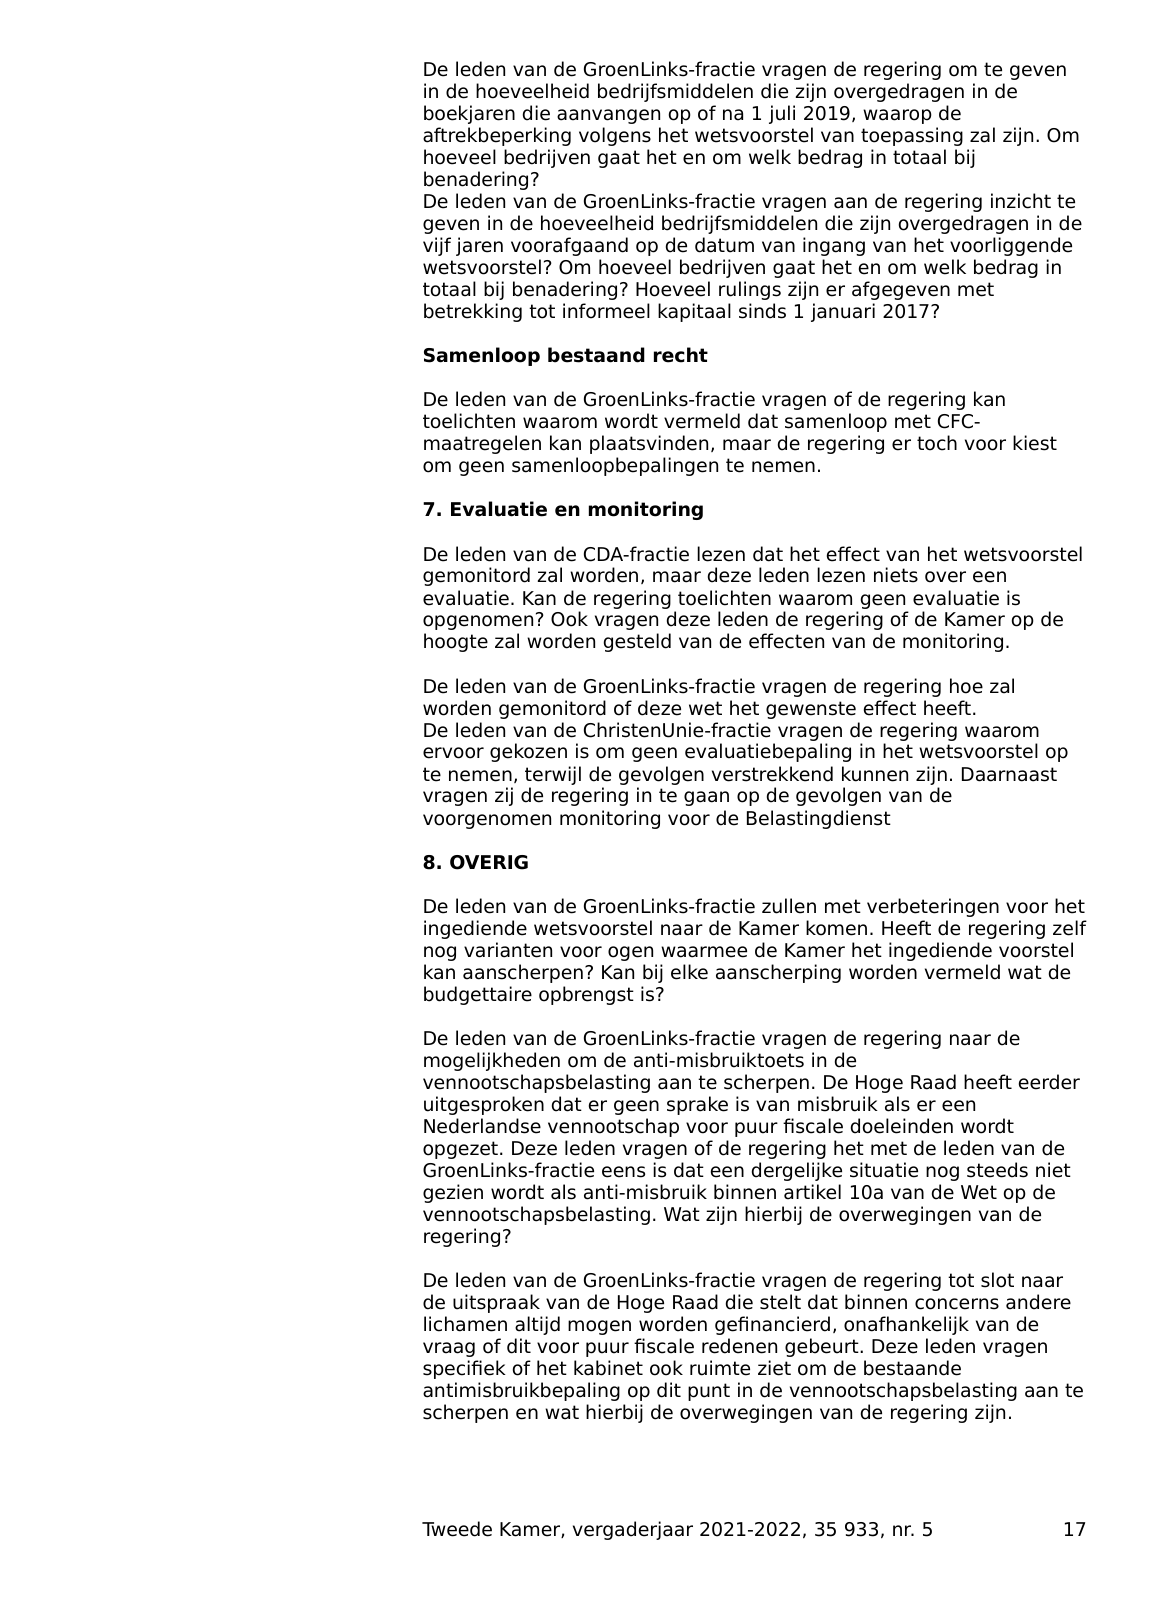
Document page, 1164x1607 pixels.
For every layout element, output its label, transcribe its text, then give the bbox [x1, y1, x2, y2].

subtitle Samenloop bestaand recht [422, 345, 1087, 367]
text De leden van de GroenLinks-fractie vragen de regering tot slot naar de uitspraak van de Hoge Raad die stelt dat binnen concerns andere lichamen altijd mogen worden gefinancierd, onafhankelijk van de vraag of dit voor puur fiscale redenen gebeurt. Deze leden vragen specifiek of het kabinet ook ruimte ziet om de bestaande antimisbruikbepaling op dit punt in de vennootschapsbelasting aan te scherpen en wat hierbij de overwegingen van de regering zijn. [422, 1270, 1087, 1424]
text De leden van de GroenLinks-fractie vragen of de regering kan toelichten waarom wordt vermeld dat samenloop met CFC-maatregelen kan plaatsvinden, maar de regering er toch voor kiest om geen samenloopbepalingen te nemen. [422, 389, 1087, 477]
text De leden van de GroenLinks-fractie zullen met verbeteringen voor het ingediende wetsvoorstel naar de Kamer komen. Heeft de regering zelf nog varianten voor ogen waarmee de Kamer het ingediende voorstel kan aanscherpen? Kan bij elke aanscherping worden vermeld wat de budgettaire opbrengst is? [422, 896, 1087, 1006]
text De leden van de GroenLinks-fractie vragen de regering hoe zal worden gemonitord of deze wet het gewenste effect heeft. [422, 676, 1087, 719]
text De leden van de GroenLinks-fractie vragen de regering naar de mogelijkheden om de anti-misbruiktoets in de vennootschapsbelasting aan te scherpen. De Hoge Raad heeft eerder uitgesproken dat er geen sprake is van misbruik als er een Nederlandse vennootschap voor puur fiscale doeleinden wordt opgezet. Deze leden vragen of de regering het met de leden van de GroenLinks-fractie eens is dat een dergelijke situatie nog steeds niet gezien wordt als anti-misbruik binnen artikel 10a van de Wet op de vennootschapsbelasting. Wat zijn hierbij de overwegingen van de regering? [422, 1028, 1087, 1248]
text De leden van de GroenLinks-fractie vragen de regering om te geven in de hoeveelheid bedrijfsmiddelen die zijn overgedragen in de boekjaren die aanvangen op of na 1 juli 2019, waarop de aftrekbeperking volgens het wetsvoorstel van toepassing zal zijn. Om hoeveel bedrijven gaat het en om welk bedrag in totaal bij benadering? [422, 59, 1087, 191]
subtitle 8. OVERIG [422, 852, 1087, 873]
subtitle 7. Evaluatie en monitoring [422, 499, 1087, 521]
text De leden van de GroenLinks-fractie vragen aan de regering inzicht te geven in de hoeveelheid bedrijfsmiddelen die zijn overgedragen in de vijf jaren voorafgaand op de datum van ingang van het voorliggende wetsvoorstel? Om hoeveel bedrijven gaat het en om welk bedrag in totaal bij benadering? Hoeveel rulings zijn er afgegeven met betrekking tot informeel kapitaal sinds 1 januari 2017? [422, 191, 1087, 323]
text De leden van de CDA-fractie lezen dat het effect van het wetsvoorstel gemonitord zal worden, maar deze leden lezen niets over een evaluatie. Kan de regering toelichten waarom geen evaluatie is opgenomen? Ook vragen deze leden de regering of de Kamer op de hoogte zal worden gesteld van de effecten van de monitoring. [422, 543, 1087, 653]
text De leden van de ChristenUnie-fractie vragen de regering waarom ervoor gekozen is om geen evaluatiebepaling in het wetsvoorstel op te nemen, terwijl de gevolgen verstrekkend kunnen zijn. Daarnaast vragen zij de regering in te gaan op de gevolgen van de voorgenomen monitoring voor de Belastingdienst [422, 719, 1087, 829]
